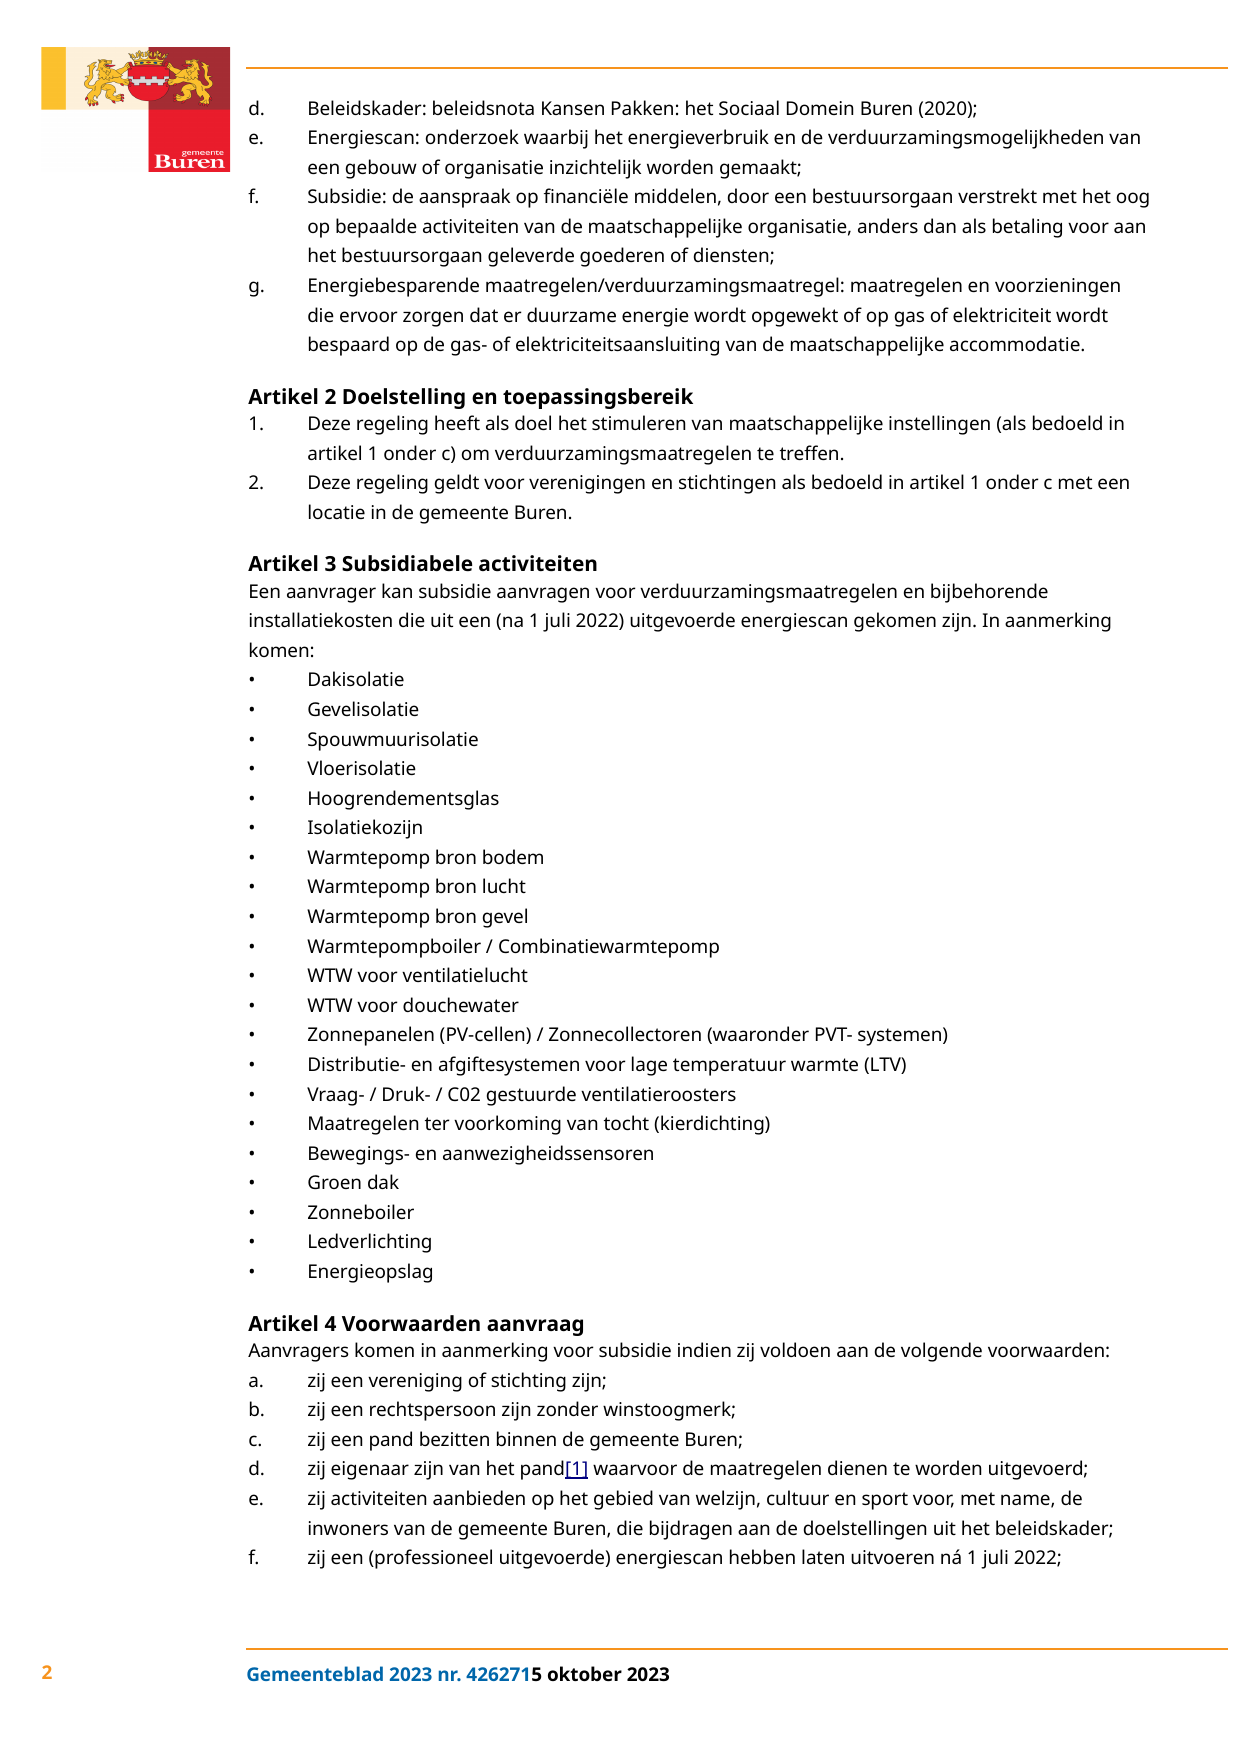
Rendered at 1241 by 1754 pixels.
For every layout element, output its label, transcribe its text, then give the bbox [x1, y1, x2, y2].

list WTW voor douchewater [248, 992, 1152, 1018]
list Groen dak [248, 1169, 1152, 1195]
list Energiebesparende maatregelen/verduurzamingsmaatregel: maatregelen en voorzieningen die ervoor zorgen dat er duurzame energie wordt opgewekt of op gas of elektriciteit wordt bespaard op de gas- of elektriciteitsaansluiting van de maatschappelijke accommodatie. [248, 272, 1152, 357]
list zij een rechtspersoon zijn zonder winstoogmerk; [248, 1396, 1152, 1422]
list Zonnepanelen (PV-cellen) / Zonnecollectoren (waaronder PVT- systemen) [248, 1022, 1152, 1047]
list Warmtepompboiler / Combinatiewarmtepomp [248, 933, 1152, 959]
list Distributie- en afgiftesystemen voor lage temperatuur warmte (LTV) [248, 1051, 1152, 1077]
list Subsidie: de aanspraak op financiële middelen, door een bestuursorgaan verstrekt met het oog op bepaalde activiteiten van de maatschappelijke organisatie, anders dan als betaling voor aan het bestuursorgaan geleverde goederen of diensten; [248, 183, 1152, 268]
list Deze regeling geldt voor verenigingen en stichtingen als bedoeld in artikel 1 onder c met een locatie in de gemeente Buren. [248, 469, 1152, 525]
list Dakisolatie [248, 667, 1152, 692]
list Isolatiekozijn [248, 814, 1152, 840]
list Spouwmuurisolatie [248, 726, 1152, 752]
list zij een vereniging of stichting zijn; [248, 1367, 1152, 1392]
text Een aanvrager kan subsidie aanvragen voor verduurzamingsmaatregelen en bijbehorende installatiekosten die uit een (na 1 juli 2022) uitgevoerde energiescan gekomen zijn. In aanmerking komen: [248, 578, 1152, 663]
list WTW voor ventilatielucht [248, 962, 1152, 988]
text Artikel 3 Subsidiabele activiteiten [248, 549, 1152, 578]
list Ledverlichting [248, 1229, 1152, 1254]
text Artikel 2 Doelstelling en toepassingsbereik [248, 382, 1152, 410]
list Warmtepomp bron bodem [248, 844, 1152, 870]
list Vloerisolatie [248, 755, 1152, 781]
list Bewegings- en aanwezigheidssensoren [248, 1140, 1152, 1166]
list zij een pand bezitten binnen de gemeente Buren; [248, 1426, 1152, 1452]
list zij een (professioneel uitgevoerde) energiescan hebben laten uitvoeren ná 1 juli 2022; [248, 1544, 1152, 1570]
picture [41, 47, 231, 172]
list Beleidskader: beleidsnota Kansen Pakken: het Sociaal Domein Buren (2020); [248, 95, 1152, 121]
list Energiescan: onderzoek waarbij het energieverbruik en de verduurzamingsmogelijkheden van een gebouw of organisatie inzichtelijk worden gemaakt; [248, 124, 1152, 180]
list Gevelisolatie [248, 696, 1152, 722]
list zij eigenaar zijn van het pand[1] waarvoor de maatregelen dienen te worden uitgevoerd; [248, 1456, 1152, 1481]
list Vraag- / Druk- / C02 gestuurde ventilatieroosters [248, 1081, 1152, 1107]
list Maatregelen ter voorkoming van tocht (kierdichting) [248, 1110, 1152, 1136]
list Warmtepomp bron gevel [248, 903, 1152, 929]
list Zonneboiler [248, 1199, 1152, 1225]
list zij activiteiten aanbieden op het gebied van welzijn, cultuur en sport voor, met name, de inwoners van de gemeente Buren, die bijdragen aan de doelstellingen uit het beleidskader; [248, 1485, 1152, 1540]
text Aanvragers komen in aanmerking voor subsidie indien zij voldoen aan de volgende voorwaarden: [248, 1337, 1152, 1363]
list Energieopslag [248, 1258, 1152, 1284]
list Warmtepomp bron lucht [248, 874, 1152, 899]
text Artikel 4 Voorwaarden aanvraag [248, 1309, 1152, 1337]
list Hoogrendementsglas [248, 785, 1152, 811]
list Deze regeling heeft als doel het stimuleren van maatschappelijke instellingen (als bedoeld in artikel 1 onder c) om verduurzamingsmaatregelen te treffen. [248, 410, 1152, 466]
